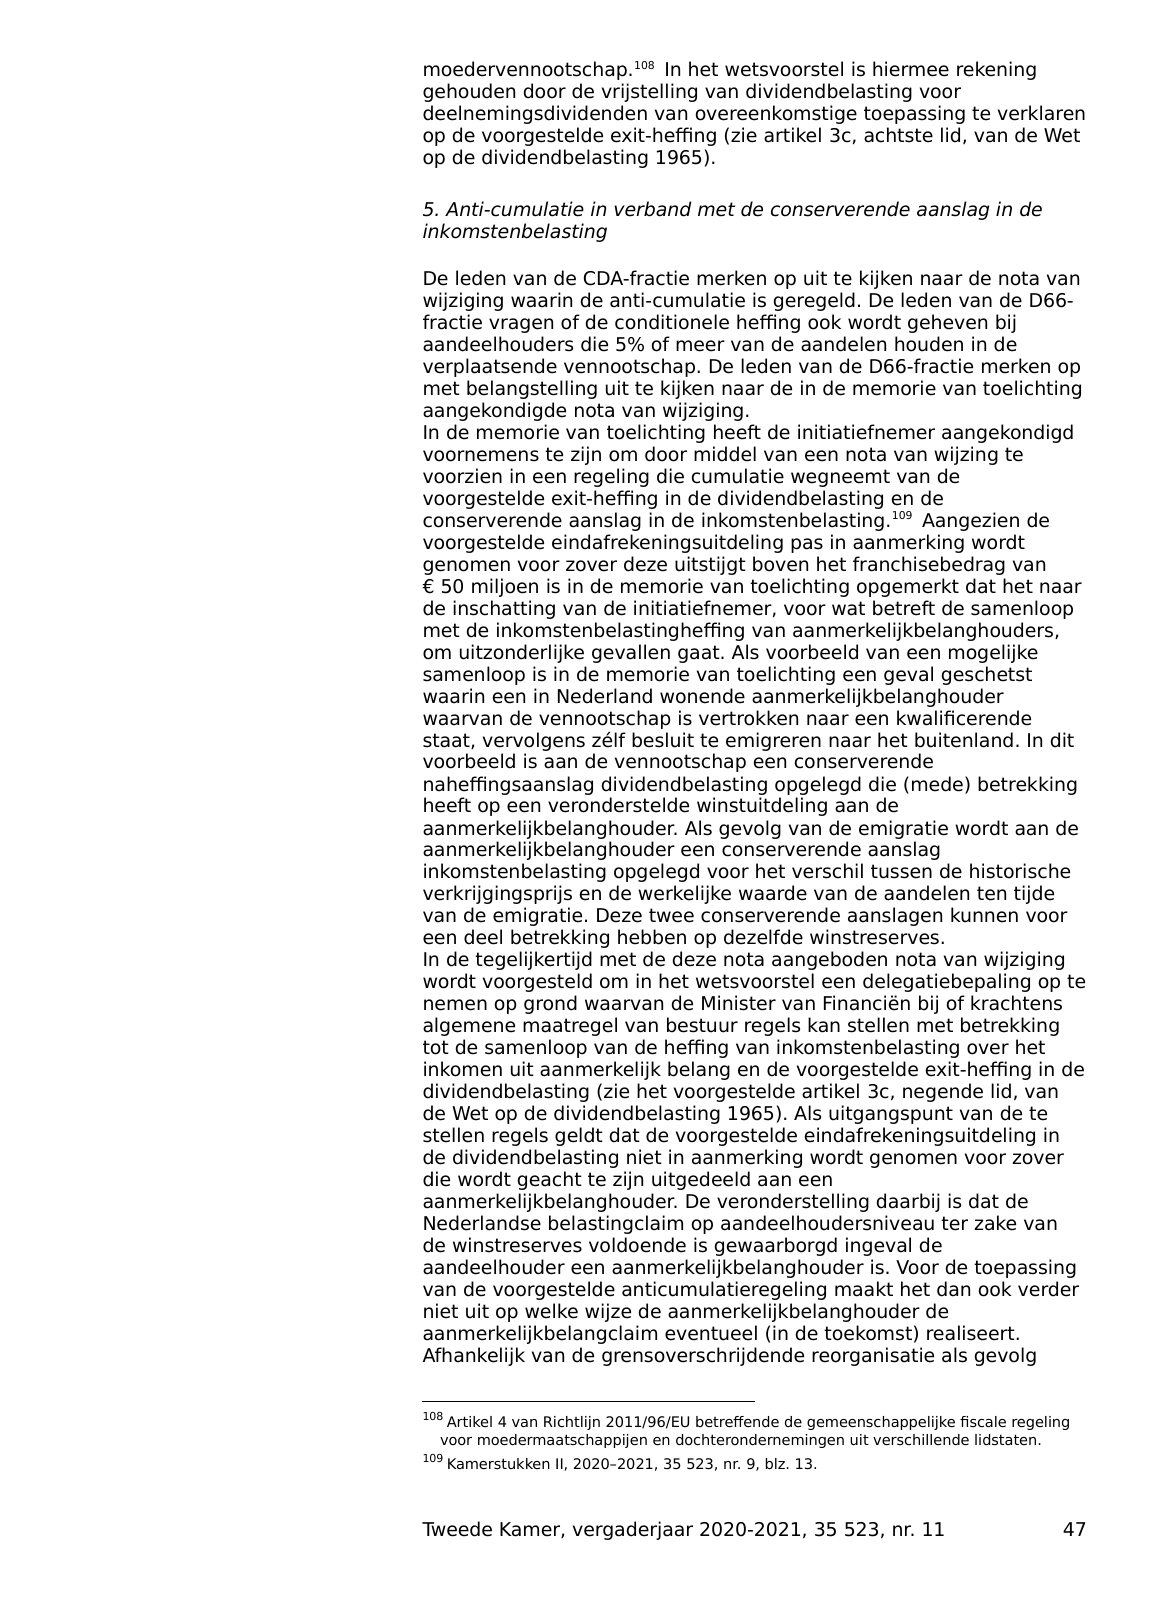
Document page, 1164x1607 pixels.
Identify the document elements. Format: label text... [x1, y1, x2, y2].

text moedervennootschap. In het wetsvoorstel is hiermee rekening gehouden door de vrijstelling van dividendbelasting voor deelnemingsdividenden van overeenkomstige toepassing te verklaren op de voorgestelde exit-heffing (zie artikel 3c, achtste lid, van de Wet op de dividendbelasting 1965). [422, 59, 1087, 169]
text Kamerstukken II, 2020–2021, 35 523, nr. 9, blz. 13. [422, 1452, 1087, 1474]
text In de tegelijkertijd met de deze nota aangeboden nota van wijziging wordt voorgesteld om in het wetsvoorstel een delegatiebepaling op te nemen op grond waarvan de Minister van Financiën bij of krachtens algemene maatregel van bestuur regels kan stellen met betrekking tot de samenloop van de heffing van inkomstenbelasting over het inkomen uit aanmerkelijk belang en de voorgestelde exit-heffing in de dividendbelasting (zie het voorgestelde artikel 3c, negende lid, van de Wet op de dividendbelasting 1965). Als uitgangspunt van de te stellen regels geldt dat de voorgestelde eindafrekeningsuitdeling in de dividendbelasting niet in aanmerking wordt genomen voor zover die wordt geacht te zijn uitgedeeld aan een aanmerkelijkbelanghouder. De veronderstelling daarbij is dat de Nederlandse belastingclaim op aandeelhoudersniveau ter zake van de winstreserves voldoende is gewaarborgd ingeval de aandeelhouder een aanmerkelijkbelanghouder is. Voor de toepassing van de voorgestelde anticumulatieregeling maakt het dan ook verder niet uit op welke wijze de aanmerkelijkbelanghouder de aanmerkelijkbelangclaim eventueel (in de toekomst) realiseert. Afhankelijk van de grensoverschrijdende reorganisatie als gevolg [422, 949, 1087, 1367]
text Artikel 4 van Richtlijn 2011/96/EU betreffende de gemeenschappelijke fiscale regeling voor moedermaatschappijen en dochterondernemingen uit verschillende lidstaten. [422, 1410, 1087, 1449]
text De leden van de CDA-fractie merken op uit te kijken naar de nota van wijziging waarin de anti-cumulatie is geregeld. De leden van de D66-fractie vragen of de conditionele heffing ook wordt geheven bij aandeelhouders die 5% of meer van de aandelen houden in de verplaatsende vennootschap. De leden van de D66-fractie merken op met belangstelling uit te kijken naar de in de memorie van toelichting aangekondigde nota van wijziging. [422, 268, 1087, 422]
subtitle 5. Anti-cumulatie in verband met de conserverende aanslag in de inkomstenbelasting [422, 199, 1087, 243]
text In de memorie van toelichting heeft de initiatiefnemer aangekondigd voornemens te zijn om door middel van een nota van wijzing te voorzien in een regeling die cumulatie wegneemt van de voorgestelde exit-heffing in de dividendbelasting en de conserverende aanslag in de inkomstenbelasting. Aangezien de voorgestelde eindafrekeningsuitdeling pas in aanmerking wordt genomen voor zover deze uitstijgt boven het franchisebedrag van € 50 miljoen is in de memorie van toelichting opgemerkt dat het naar de inschatting van de initiatiefnemer, voor wat betreft de samenloop met de inkomstenbelastingheffing van aanmerkelijkbelanghouders, om uitzonderlijke gevallen gaat. Als voorbeeld van een mogelijke samenloop is in de memorie van toelichting een geval geschetst waarin een in Nederland wonende aanmerkelijkbelanghouder waarvan de vennootschap is vertrokken naar een kwalificerende staat, vervolgens zélf besluit te emigreren naar het buitenland. In dit voorbeeld is aan de vennootschap een conserverende naheffingsaanslag dividendbelasting opgelegd die (mede) betrekking heeft op een veronderstelde winstuitdeling aan de aanmerkelijkbelanghouder. Als gevolg van de emigratie wordt aan de aanmerkelijkbelanghouder een conserverende aanslag inkomstenbelasting opgelegd voor het verschil tussen de historische verkrijgingsprijs en de werkelijke waarde van de aandelen ten tijde van de emigratie. Deze twee conserverende aanslagen kunnen voor een deel betrekking hebben op dezelfde winstreserves. [422, 422, 1087, 949]
